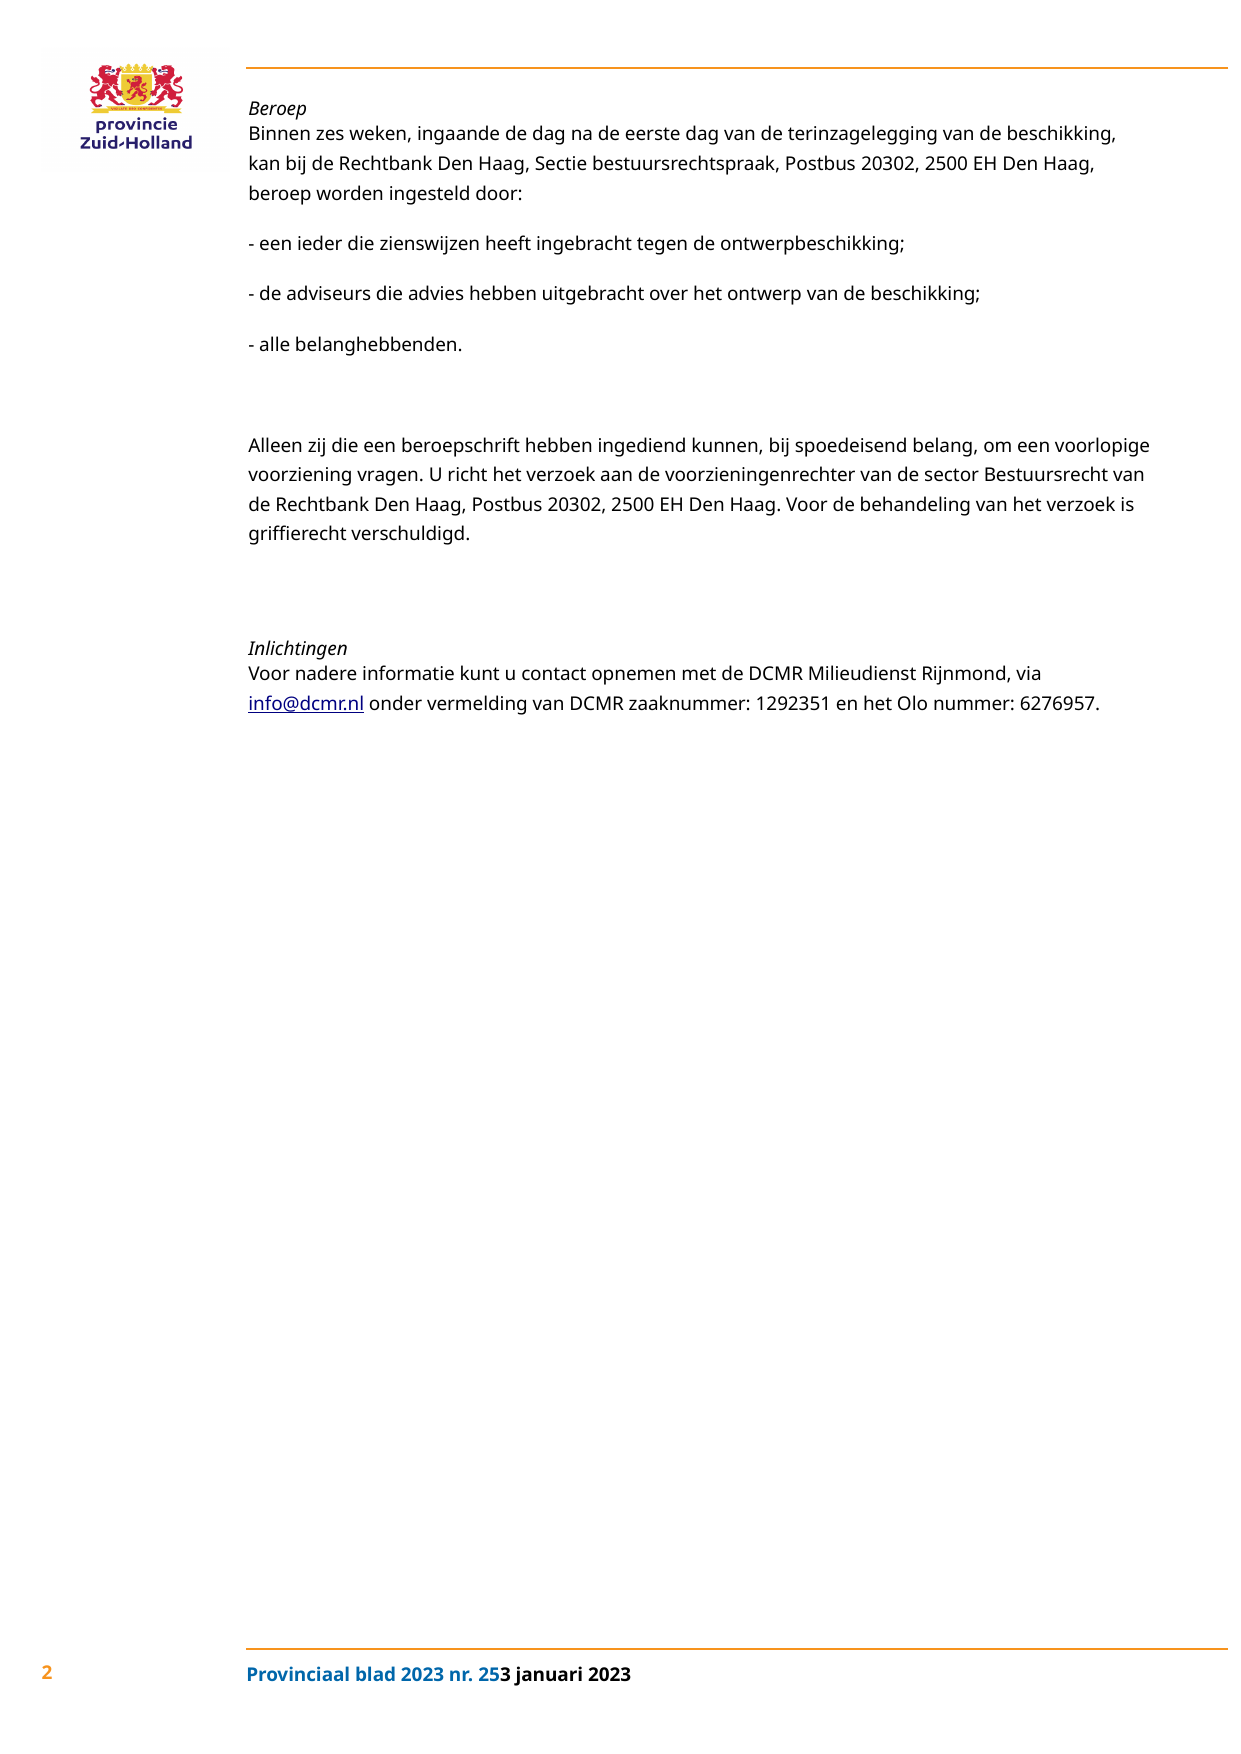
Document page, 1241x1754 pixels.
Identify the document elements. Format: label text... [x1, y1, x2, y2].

text - een ieder die zienswijzen heeft ingebracht tegen de ontwerpbeschikking; [248, 230, 1152, 256]
text Voor nadere informatie kunt u contact opnemen met de DCMR Milieudienst Rijnmond, via info@dcmr.nl onder vermelding van DCMR zaaknummer: 1292351 en het Olo nummer: 6276957. [248, 661, 1152, 716]
text Alleen zij die een beroepschrift hebben ingediend kunnen, bij spoedeisend belang, om een voorlopige voorziening vragen. U richt het verzoek aan de voorzieningenrechter van de sector Bestuursrecht van de Rechtbank Den Haag, Postbus 20302, 2500 EH Den Haag. Voor de behandeling van het verzoek is griffierecht verschuldigd. [248, 432, 1152, 546]
text Beroep [248, 95, 1152, 121]
text - alle belanghebbenden. [248, 331, 1152, 357]
text - de adviseurs die advies hebben uitgebracht over het ontwerp van de beschikking; [248, 281, 1152, 306]
text Inlichtingen [248, 635, 1152, 661]
text Binnen zes weken, ingaande de dag na de eerste dag van de terinzagelegging van de beschikking, kan bij de Rechtbank Den Haag, Sectie bestuursrechtspraak, Postbus 20302, 2500 EH Den Haag, beroep worden ingesteld door: [248, 121, 1152, 205]
picture [41, 47, 231, 172]
